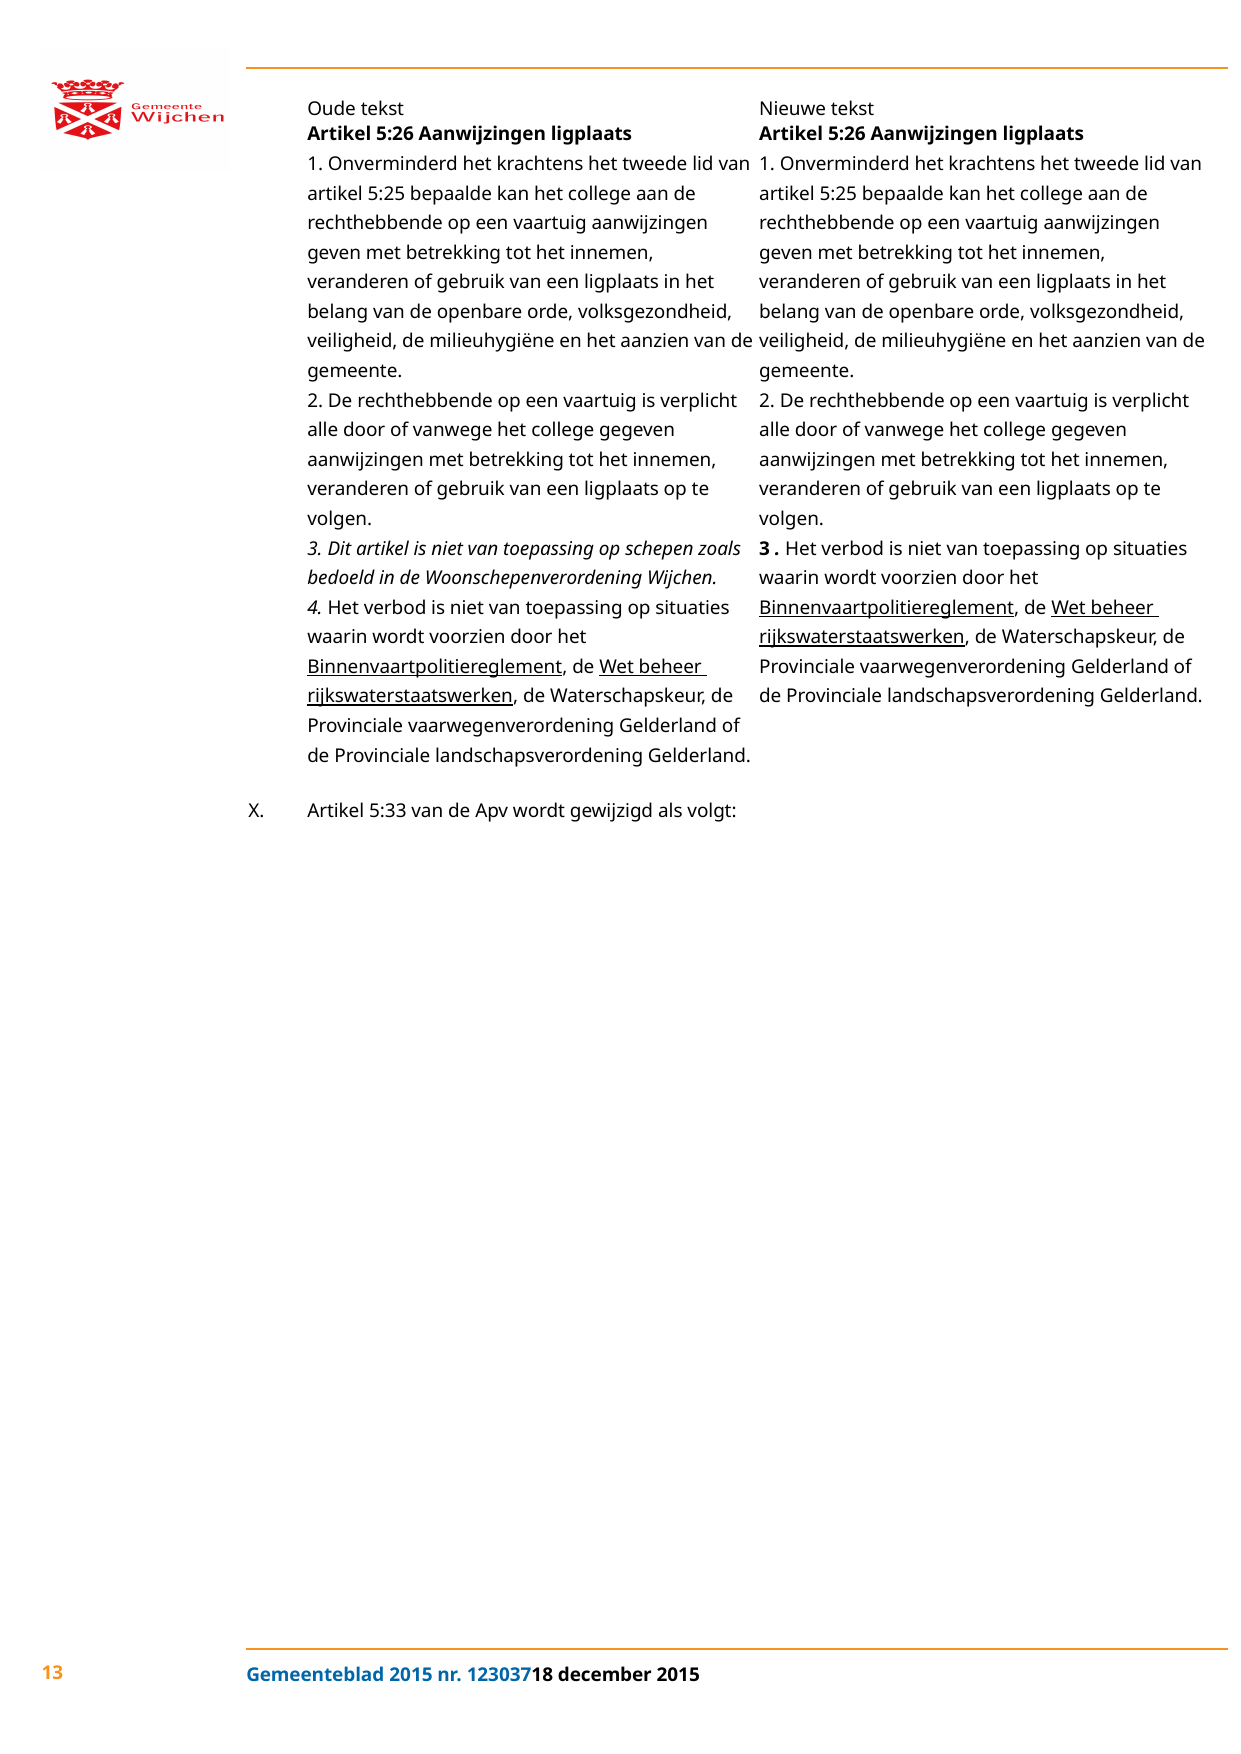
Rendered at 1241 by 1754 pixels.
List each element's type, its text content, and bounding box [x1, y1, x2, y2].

picture [41, 47, 231, 172]
table_header Nieuwe tekst [759, 95, 1211, 121]
table_header Oude tekst [307, 95, 759, 121]
table_cell Artikel 5:26 Aanwijzingen ligplaats 1. Onverminderd het krachtens het tweede lid van artikel 5:25 bepaalde kan het college aan de rechthebbende op een vaartuig aanwijzingen geven met betrekking tot het innemen, veranderen of gebruik van een ligplaats in het belang van de openbare orde, volksgezondheid, veiligheid, de milieuhygiëne en het aanzien van de gemeente. 2. De rechthebbende op een vaartuig is verplicht alle door of vanwege het college gegeven aanwijzingen met betrekking tot het innemen, veranderen of gebruik van een ligplaats op te volgen. 3 . Het verbod is niet van toepassing op situaties waarin wordt voorzien door het Binnenvaartpolitiereglement, de Wet beheer rijkswaterstaatswerken, de Waterschapskeur, de Provinciale vaarwegenverordening Gelderland of de Provinciale landschapsverordening Gelderland. [759, 121, 1211, 768]
list Artikel 5:33 van de Apv wordt gewijzigd als volgt: [248, 797, 1152, 823]
table_cell Artikel 5:26 Aanwijzingen ligplaats 1. Onverminderd het krachtens het tweede lid van artikel 5:25 bepaalde kan het college aan de rechthebbende op een vaartuig aanwijzingen geven met betrekking tot het innemen, veranderen of gebruik van een ligplaats in het belang van de openbare orde, volksgezondheid, veiligheid, de milieuhygiëne en het aanzien van de gemeente. 2. De rechthebbende op een vaartuig is verplicht alle door of vanwege het college gegeven aanwijzingen met betrekking tot het innemen, veranderen of gebruik van een ligplaats op te volgen. 3. Dit artikel is niet van toepassing op schepen zoals bedoeld in de Woonschepenverordening Wijchen. 4. Het verbod is niet van toepassing op situaties waarin wordt voorzien door het Binnenvaartpolitiereglement, de Wet beheer rijkswaterstaatswerken, de Waterschapskeur, de Provinciale vaarwegenverordening Gelderland of de Provinciale landschapsverordening Gelderland. [307, 121, 759, 768]
